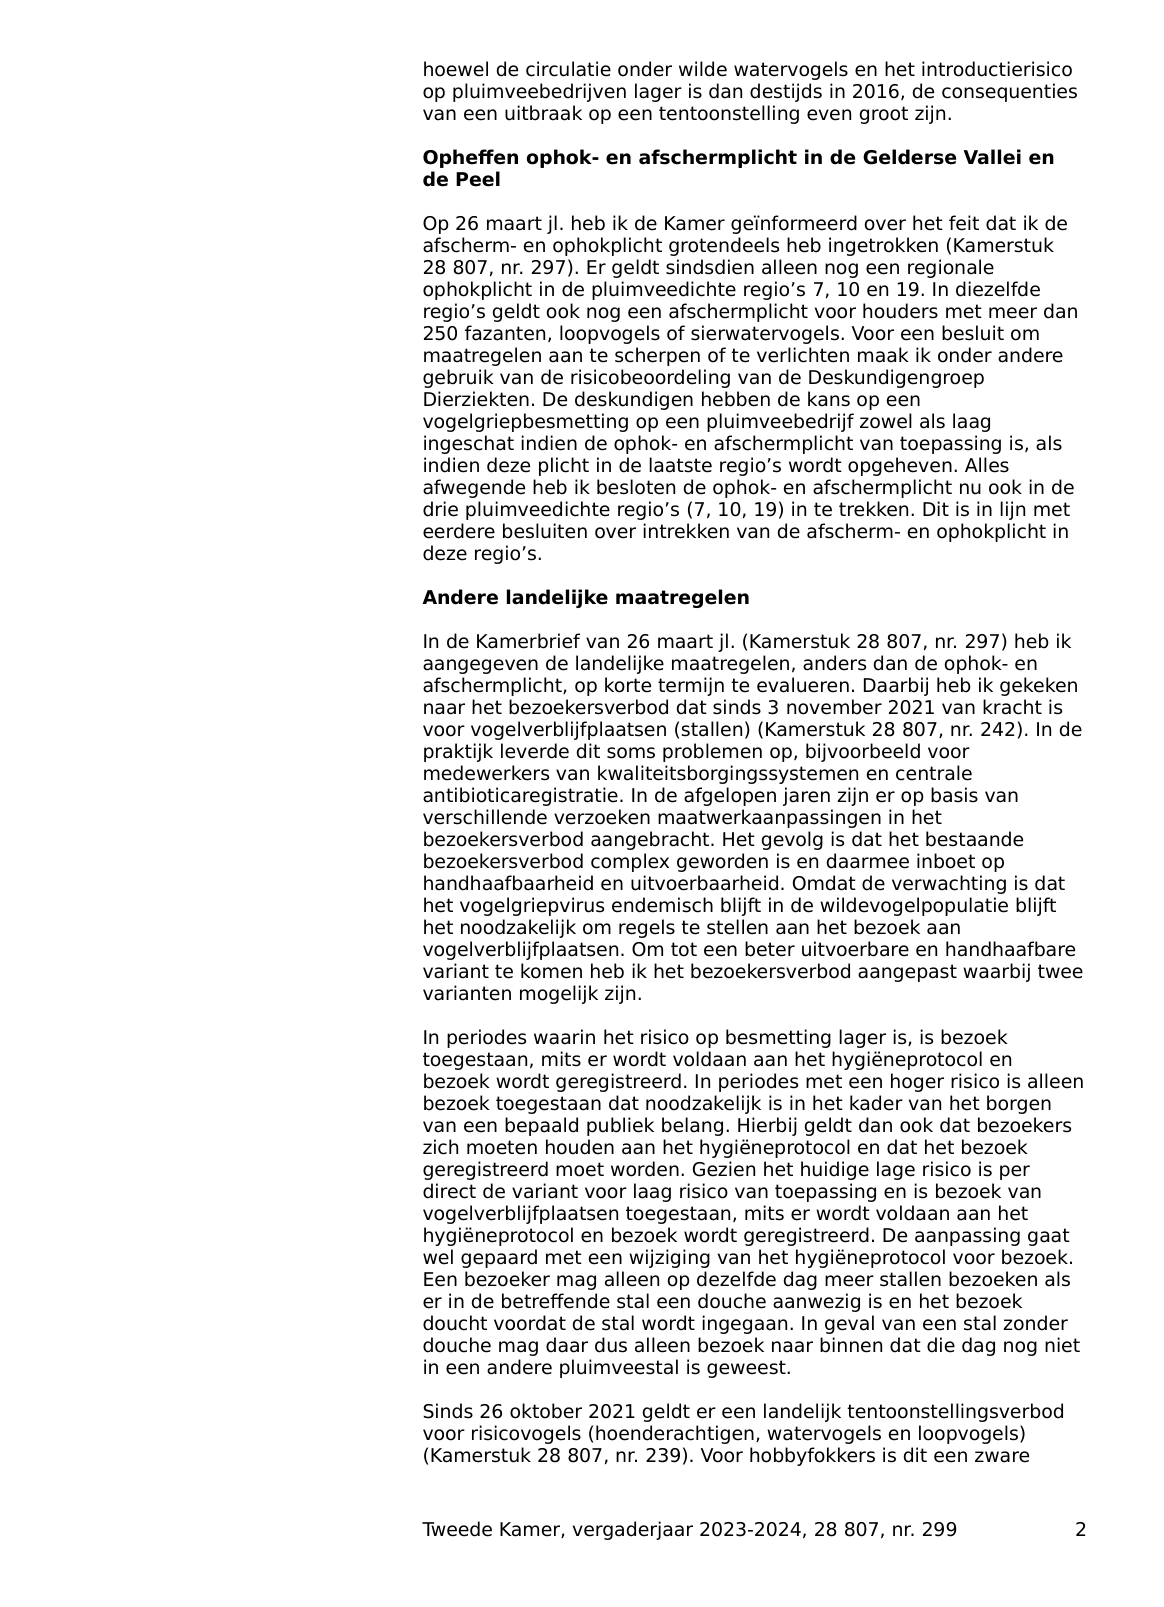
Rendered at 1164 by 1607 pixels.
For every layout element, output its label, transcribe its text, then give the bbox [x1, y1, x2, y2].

subtitle Opheffen ophok- en afschermplicht in de Gelderse Vallei en de Peel [422, 147, 1087, 191]
subtitle Andere landelijke maatregelen [422, 587, 1087, 609]
text hoewel de circulatie onder wilde watervogels en het introductierisico op pluimveebedrijven lager is dan destijds in 2016, de consequenties van een uitbraak op een tentoonstelling even groot zijn. [422, 59, 1087, 125]
text In periodes waarin het risico op besmetting lager is, is bezoek toegestaan, mits er wordt voldaan aan het hygiëneprotocol en bezoek wordt geregistreerd. In periodes met een hoger risico is alleen bezoek toegestaan dat noodzakelijk is in het kader van het borgen van een bepaald publiek belang. Hierbij geldt dan ook dat bezoekers zich moeten houden aan het hygiëneprotocol en dat het bezoek geregistreerd moet worden. Gezien het huidige lage risico is per direct de variant voor laag risico van toepassing en is bezoek van vogelverblijfplaatsen toegestaan, mits er wordt voldaan aan het hygiëneprotocol en bezoek wordt geregistreerd. De aanpassing gaat wel gepaard met een wijziging van het hygiëneprotocol voor bezoek. Een bezoeker mag alleen op dezelfde dag meer stallen bezoeken als er in de betreffende stal een douche aanwezig is en het bezoek doucht voordat de stal wordt ingegaan. In geval van een stal zonder douche mag daar dus alleen bezoek naar binnen dat die dag nog niet in een andere pluimveestal is geweest. [422, 1027, 1087, 1379]
text Op 26 maart jl. heb ik de Kamer geïnformeerd over het feit dat ik de afscherm- en ophokplicht grotendeels heb ingetrokken (Kamerstuk 28 807, nr. 297). Er geldt sindsdien alleen nog een regionale ophokplicht in de pluimveedichte regio’s 7, 10 en 19. In diezelfde regio’s geldt ook nog een afschermplicht voor houders met meer dan 250 fazanten, loopvogels of sierwatervogels. Voor een besluit om maatregelen aan te scherpen of te verlichten maak ik onder andere gebruik van de risicobeoordeling van de Deskundigengroep Dierziekten. De deskundigen hebben de kans op een vogelgriepbesmetting op een pluimveebedrijf zowel als laag ingeschat indien de ophok- en afschermplicht van toepassing is, als indien deze plicht in de laatste regio’s wordt opgeheven. Alles afwegende heb ik besloten de ophok- en afschermplicht nu ook in de drie pluimveedichte regio’s (7, 10, 19) in te trekken. Dit is in lijn met eerdere besluiten over intrekken van de afscherm- en ophokplicht in deze regio’s. [422, 213, 1087, 565]
text In de Kamerbrief van 26 maart jl. (Kamerstuk 28 807, nr. 297) heb ik aangegeven de landelijke maatregelen, anders dan de ophok- en afschermplicht, op korte termijn te evalueren. Daarbij heb ik gekeken naar het bezoekersverbod dat sinds 3 november 2021 van kracht is voor vogelverblijfplaatsen (stallen) (Kamerstuk 28 807, nr. 242). In de praktijk leverde dit soms problemen op, bijvoorbeeld voor medewerkers van kwaliteitsborgingssystemen en centrale antibioticaregistratie. In de afgelopen jaren zijn er op basis van verschillende verzoeken maatwerkaanpassingen in het bezoekersverbod aangebracht. Het gevolg is dat het bestaande bezoekersverbod complex geworden is en daarmee inboet op handhaafbaarheid en uitvoerbaarheid. Omdat de verwachting is dat het vogelgriepvirus endemisch blijft in de wildevogelpopulatie blijft het noodzakelijk om regels te stellen aan het bezoek aan vogelverblijfplaatsen. Om tot een beter uitvoerbare en handhaafbare variant te komen heb ik het bezoekersverbod aangepast waarbij twee varianten mogelijk zijn. [422, 631, 1087, 1005]
text Sinds 26 oktober 2021 geldt er een landelijk tentoonstellingsverbod voor risicovogels (hoenderachtigen, watervogels en loopvogels) (Kamerstuk 28 807, nr. 239). Voor hobbyfokkers is dit een zware [422, 1401, 1087, 1467]
